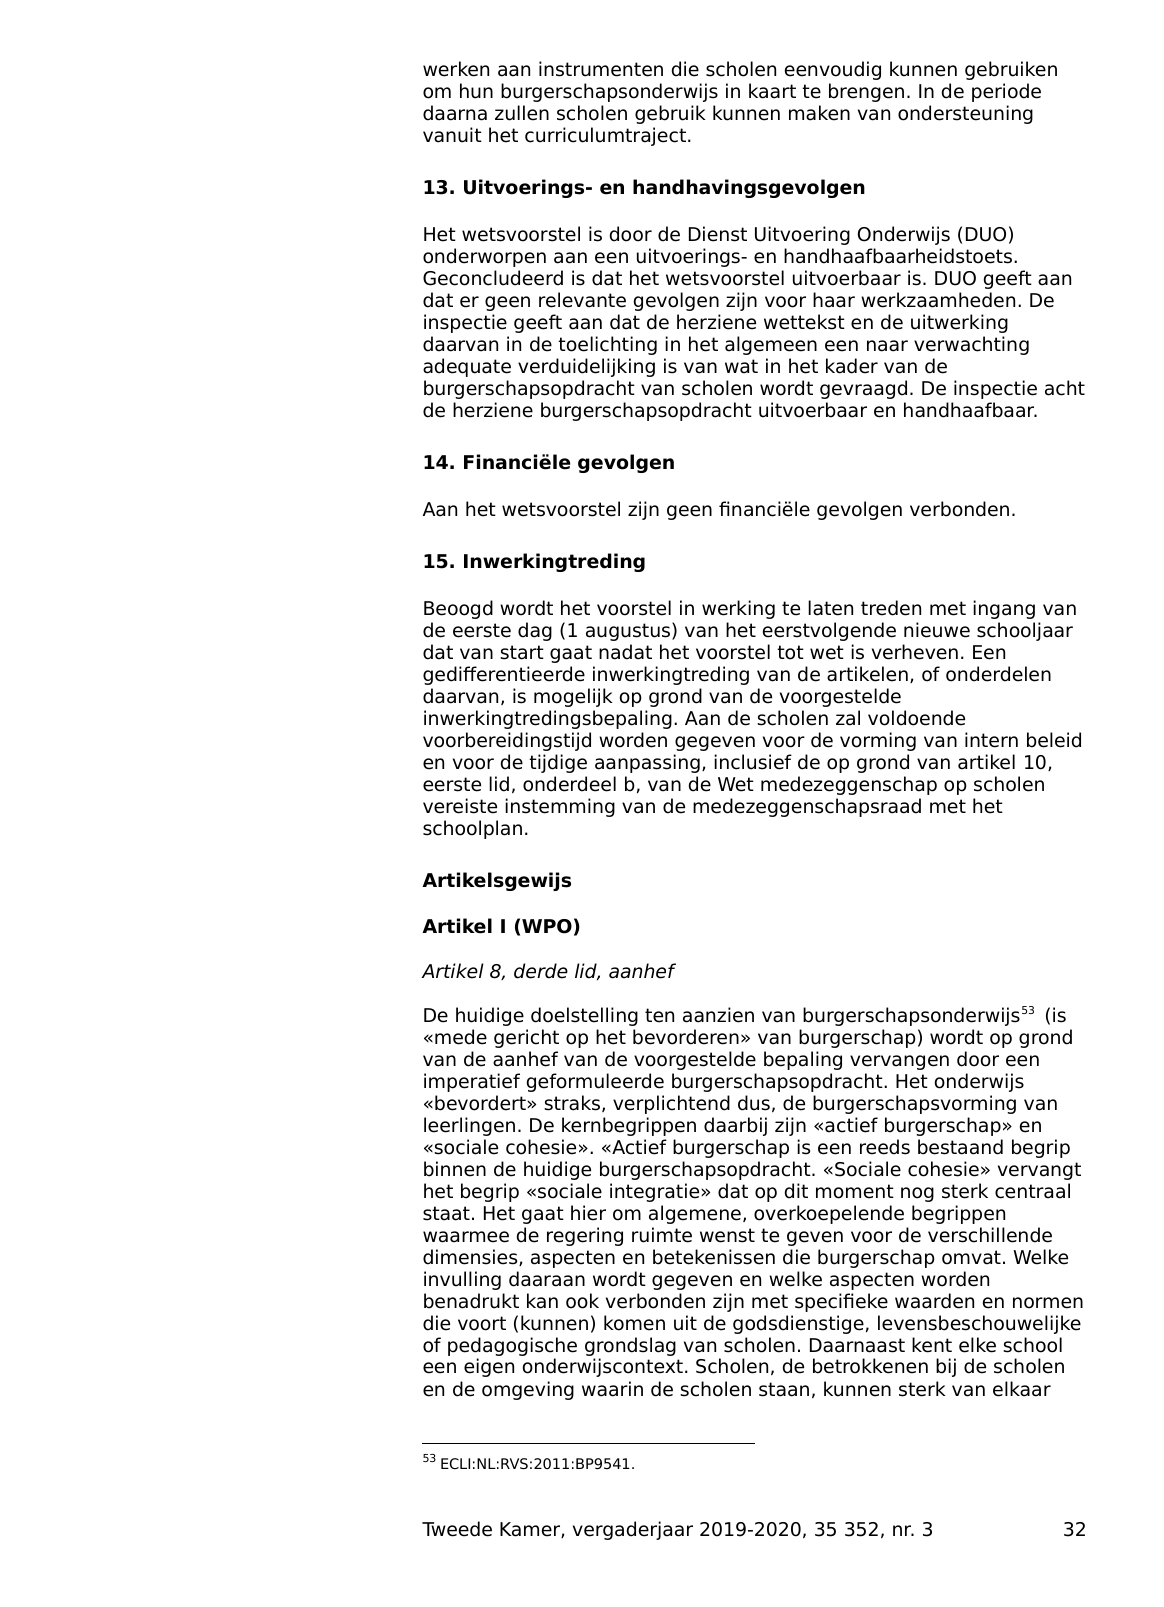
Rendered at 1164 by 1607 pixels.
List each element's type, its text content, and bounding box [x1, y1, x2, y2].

subtitle 15. Inwerkingtreding [422, 551, 1087, 573]
text Aan het wetsvoorstel zijn geen financiële gevolgen verbonden. [422, 499, 1087, 521]
text De huidige doelstelling ten aanzien van burgerschapsonderwijs (is «mede gericht op het bevorderen» van burgerschap) wordt op grond van de aanhef van de voorgestelde bepaling vervangen door een imperatief geformuleerde burgerschapsopdracht. Het onderwijs «bevordert» straks, verplichtend dus, de burgerschapsvorming van leerlingen. De kernbegrippen daarbij zijn «actief burgerschap» en «sociale cohesie». «Actief burgerschap is een reeds bestaand begrip binnen de huidige burgerschapsopdracht. «Sociale cohesie» vervangt het begrip «sociale integratie» dat op dit moment nog sterk centraal staat. Het gaat hier om algemene, overkoepelende begrippen waarmee de regering ruimte wenst te geven voor de verschillende dimensies, aspecten en betekenissen die burgerschap omvat. Welke invulling daaraan wordt gegeven en welke aspecten worden benadrukt kan ook verbonden zijn met specifieke waarden en normen die voort (kunnen) komen uit de godsdienstige, levensbeschouwelijke of pedagogische grondslag van scholen. Daarnaast kent elke school een eigen onderwijscontext. Scholen, de betrokkenen bij de scholen en de omgeving waarin de scholen staan, kunnen sterk van elkaar [422, 1005, 1087, 1400]
text Beoogd wordt het voorstel in werking te laten treden met ingang van de eerste dag (1 augustus) van het eerstvolgende nieuwe schooljaar dat van start gaat nadat het voorstel tot wet is verheven. Een gedifferentieerde inwerkingtreding van de artikelen, of onderdelen daarvan, is mogelijk op grond van de voorgestelde inwerkingtredingsbepaling. Aan de scholen zal voldoende voorbereidingstijd worden gegeven voor de vorming van intern beleid en voor de tijdige aanpassing, inclusief de op grond van artikel 10, eerste lid, onderdeel b, van de Wet medezeggenschap op scholen vereiste instemming van de medezeggenschapsraad met het schoolplan. [422, 598, 1087, 839]
subtitle Artikelsgewijs [422, 869, 1087, 891]
text Het wetsvoorstel is door de Dienst Uitvoering Onderwijs (DUO) onderworpen aan een uitvoerings- en handhaafbaarheidstoets. Geconcludeerd is dat het wetsvoorstel uitvoerbaar is. DUO geeft aan dat er geen relevante gevolgen zijn voor haar werkzaamheden. De inspectie geeft aan dat de herziene wettekst en de uitwerking daarvan in de toelichting in het algemeen een naar verwachting adequate verduidelijking is van wat in het kader van de burgerschapsopdracht van scholen wordt gevraagd. De inspectie acht de herziene burgerschapsopdracht uitvoerbaar en handhaafbaar. [422, 224, 1087, 422]
text ECLI:NL:RVS:2011:BP9541. [422, 1452, 1087, 1474]
text werken aan instrumenten die scholen eenvoudig kunnen gebruiken om hun burgerschapsonderwijs in kaart te brengen. In de periode daarna zullen scholen gebruik kunnen maken van ondersteuning vanuit het curriculumtraject. [422, 59, 1087, 147]
subtitle Artikel I (WPO) [422, 916, 1087, 938]
subtitle Artikel 8, derde lid, aanhef [422, 961, 1087, 983]
subtitle 14. Financiële gevolgen [422, 452, 1087, 474]
subtitle 13. Uitvoerings- en handhavingsgevolgen [422, 177, 1087, 199]
